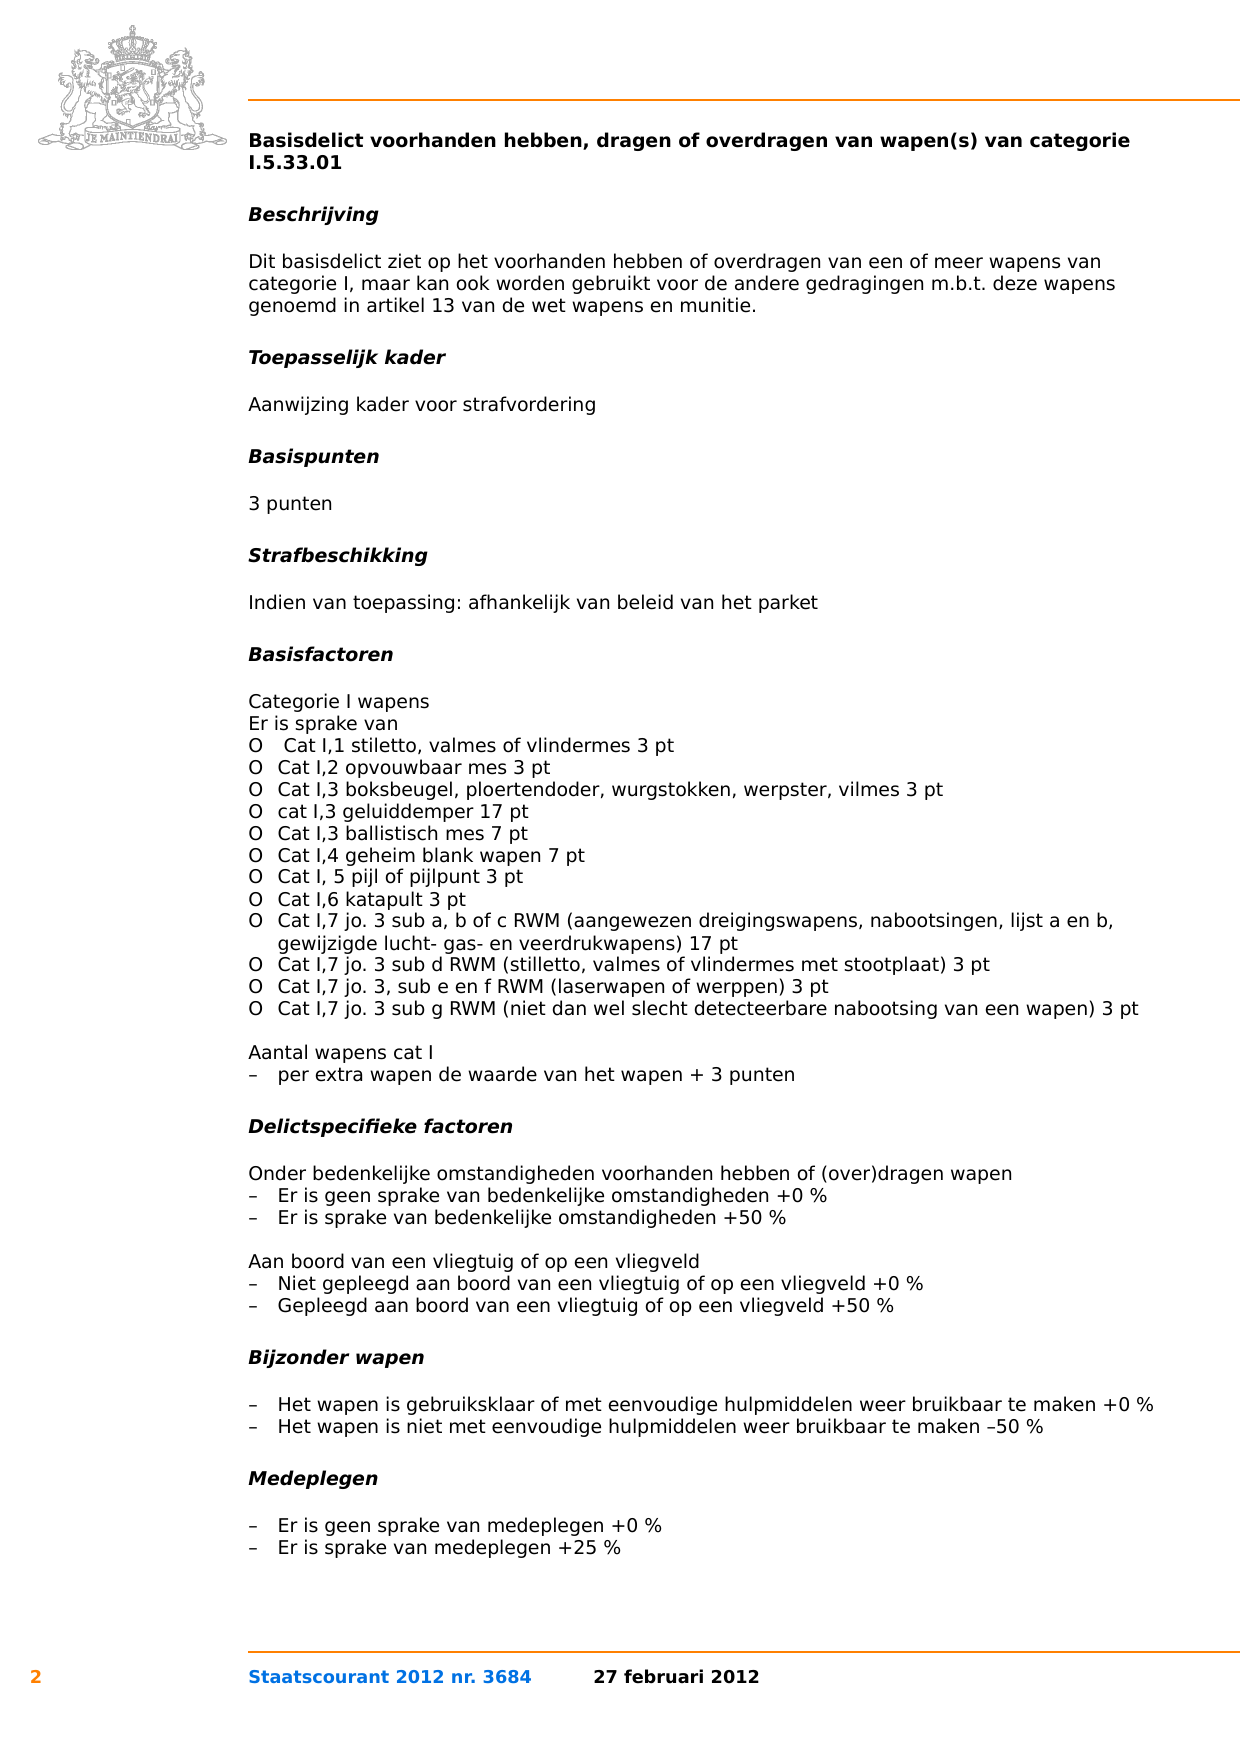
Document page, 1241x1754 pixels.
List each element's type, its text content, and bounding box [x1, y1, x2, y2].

text – Het wapen is niet met eenvoudige hulpmiddelen weer bruikbaar te maken –50 % [248, 1416, 1163, 1438]
text O Cat I,6 katapult 3 pt [248, 888, 1163, 910]
text O Cat I,4 geheim blank wapen 7 pt [248, 844, 1163, 866]
text O Cat I,3 ballistisch mes 7 pt [248, 822, 1163, 844]
subtitle Strafbeschikking [248, 545, 1163, 567]
subtitle Bijzonder wapen [248, 1347, 1163, 1369]
text – Er is geen sprake van medeplegen +0 % [248, 1515, 1163, 1537]
text Aantal wapens cat I [248, 1042, 1163, 1064]
text – Er is sprake van bedenkelijke omstandigheden +50 % [248, 1207, 1163, 1229]
text O Cat I, 5 pijl of pijlpunt 3 pt [248, 866, 1163, 888]
text O Cat I,3 boksbeugel, ploertendoder, wurgstokken, werpster, vilmes 3 pt [248, 778, 1163, 801]
text O Cat I,2 opvouwbaar mes 3 pt [248, 757, 1163, 778]
text 3 punten [248, 493, 1163, 515]
text – Niet gepleegd aan boord van een vliegtuig of op een vliegveld +0 % [248, 1273, 1163, 1295]
text O Cat I,7 jo. 3 sub a, b of c RWM (aangewezen dreigingswapens, nabootsingen, lijst a en b, gewijzigde lucht- gas- en veerdrukwapens) 17 pt [248, 910, 1163, 954]
text Indien van toepassing: afhankelijk van beleid van het parket [248, 592, 1163, 614]
text Aanwijzing kader voor strafvordering [248, 394, 1163, 416]
text – Het wapen is gebruiksklaar of met eenvoudige hulpmiddelen weer bruikbaar te maken +0 % [248, 1394, 1163, 1416]
text Dit basisdelict ziet op het voorhanden hebben of overdragen van een of meer wapens van categorie I, maar kan ook worden gebruikt voor de andere gedragingen m.b.t. deze wapens genoemd in artikel 13 van de wet wapens en munitie. [248, 251, 1163, 317]
text – per extra wapen de waarde van het wapen + 3 punten [248, 1064, 1163, 1086]
text O Cat I,7 jo. 3 sub g RWM (niet dan wel slecht detecteerbare nabootsing van een wapen) 3 pt [248, 998, 1163, 1020]
text – Er is sprake van medeplegen +25 % [248, 1537, 1163, 1559]
text Categorie I wapens [248, 691, 1163, 713]
text – Gepleegd aan boord van een vliegtuig of op een vliegveld +50 % [248, 1295, 1163, 1317]
text – Er is geen sprake van bedenkelijke omstandigheden +0 % [248, 1185, 1163, 1207]
text O Cat I,1 stiletto, valmes of vlindermes 3 pt [248, 734, 1163, 757]
picture [38, 25, 227, 150]
subtitle Toepasselijk kader [248, 347, 1163, 369]
text O Cat I,7 jo. 3 sub d RWM (stilletto, valmes of vlindermes met stootplaat) 3 pt [248, 954, 1163, 976]
text O Cat I,7 jo. 3, sub e en f RWM (laserwapen of werppen) 3 pt [248, 976, 1163, 998]
text Aan boord van een vliegtuig of op een vliegveld [248, 1251, 1163, 1273]
subtitle Basisfactoren [248, 644, 1163, 666]
subtitle Medeplegen [248, 1468, 1163, 1490]
subtitle Basispunten [248, 446, 1163, 468]
subtitle Basisdelict voorhanden hebben, dragen of overdragen van wapen(s) van categorie I.5.33.01 [248, 130, 1163, 174]
text Onder bedenkelijke omstandigheden voorhanden hebben of (over)dragen wapen [248, 1163, 1163, 1185]
subtitle Beschrijving [248, 204, 1163, 226]
text O cat I,3 geluiddemper 17 pt [248, 801, 1163, 822]
text Er is sprake van [248, 713, 1163, 734]
subtitle Delictspecifieke factoren [248, 1116, 1163, 1138]
